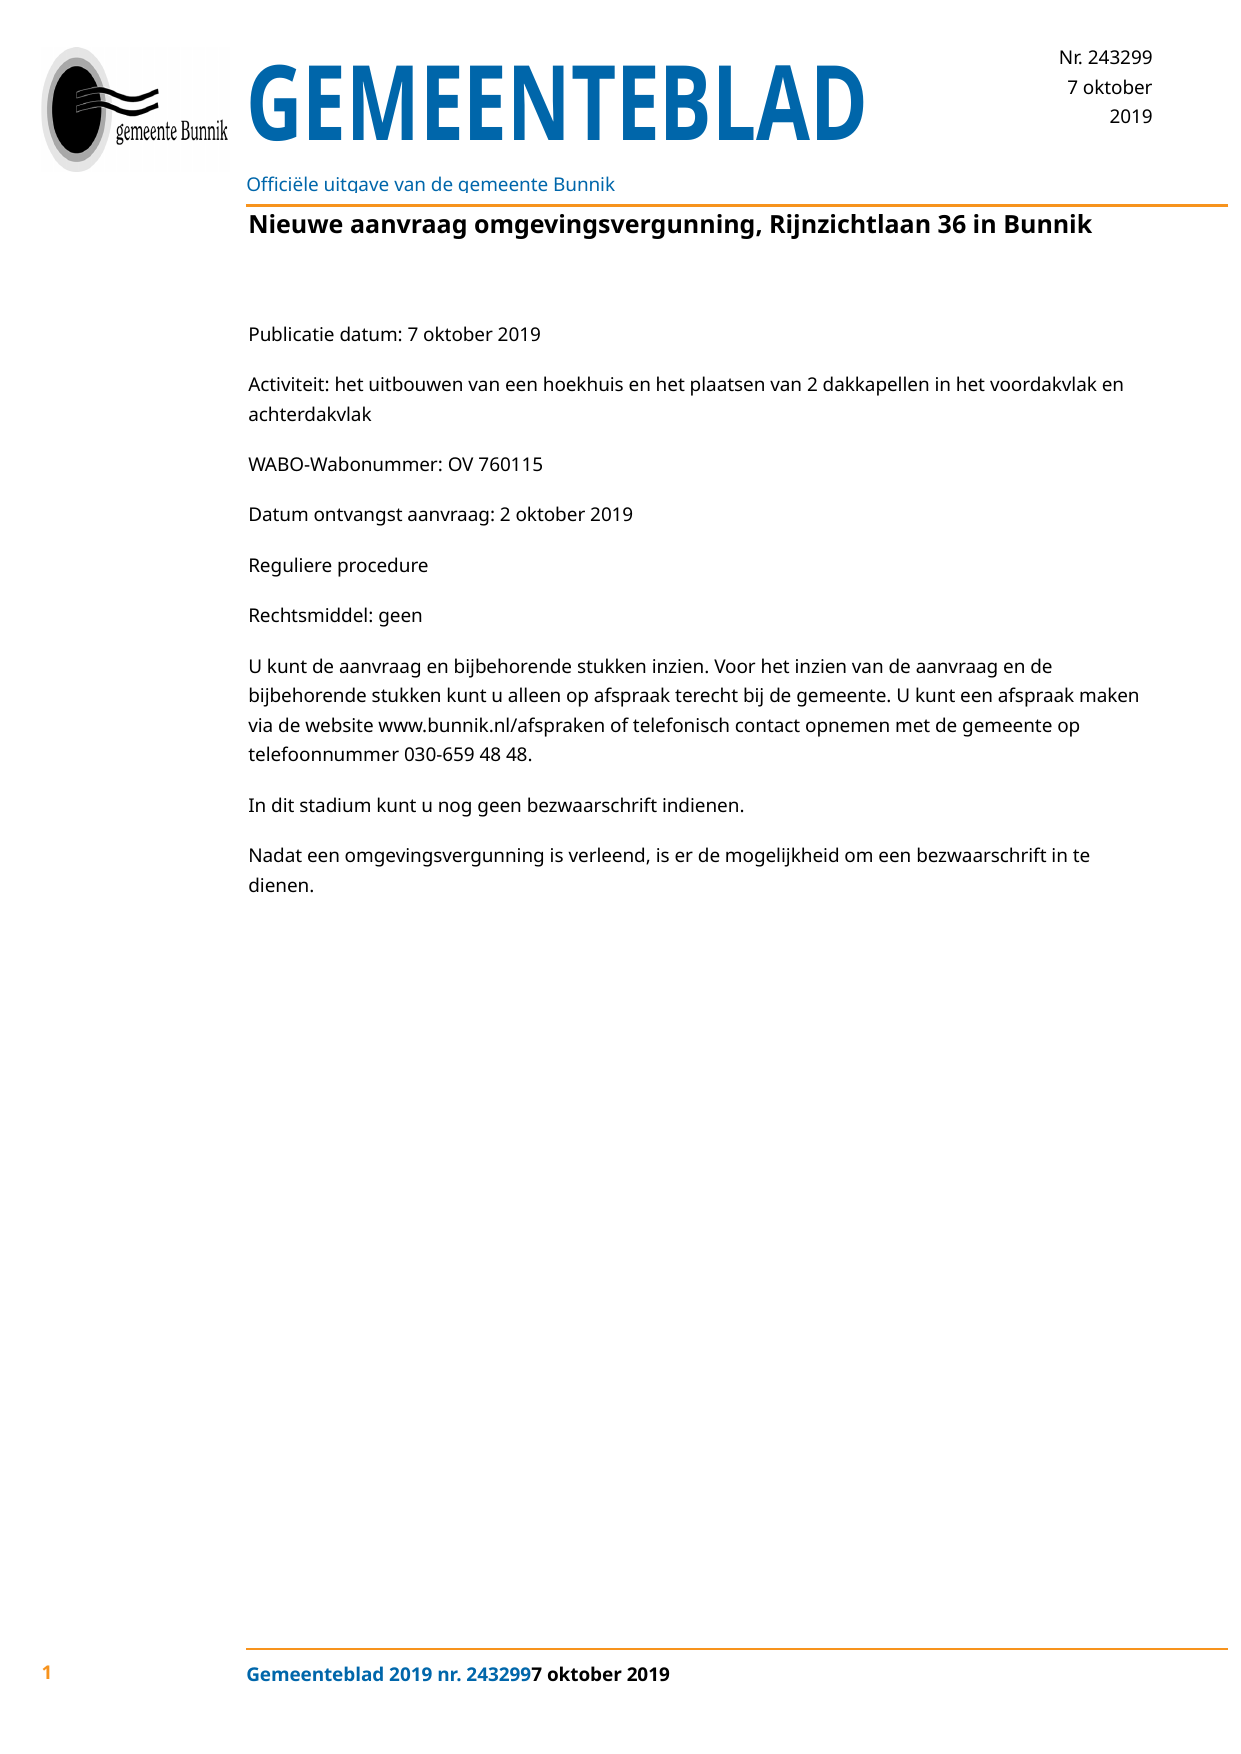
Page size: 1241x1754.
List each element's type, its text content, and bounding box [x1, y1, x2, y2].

text WABO-Wabonummer: OV 760115 [248, 451, 1152, 477]
text Rechtsmiddel: geen [248, 602, 1152, 628]
text Publicatie datum: 7 oktober 2019 [248, 321, 1152, 346]
text Activiteit: het uitbouwen van een hoekhuis en het plaatsen van 2 dakkapellen in het voordakvlak en achterdakvlak [248, 371, 1152, 426]
picture [41, 47, 231, 172]
text Nieuwe aanvraag omgevingsvergunning, Rijnzichtlaan 36 in Bunnik [248, 207, 1152, 241]
text Reguliere procedure [248, 552, 1152, 578]
text U kunt de aanvraag en bijbehorende stukken inzien. Voor het inzien van de aanvraag en de bijbehorende stukken kunt u alleen op afspraak terecht bij de gemeente. U kunt een afspraak maken via de website www.bunnik.nl/afspraken of telefonisch contact opnemen met de gemeente op telefoonnummer 030-659 48 48. [248, 653, 1152, 767]
text In dit stadium kunt u nog geen bezwaarschrift indienen. [248, 792, 1152, 818]
text Datum ontvangst aanvraag: 2 oktober 2019 [248, 502, 1152, 527]
text Nadat een omgevingsvergunning is verleend, is er de mogelijkheid om een bezwaarschrift in te dienen. [248, 842, 1152, 898]
